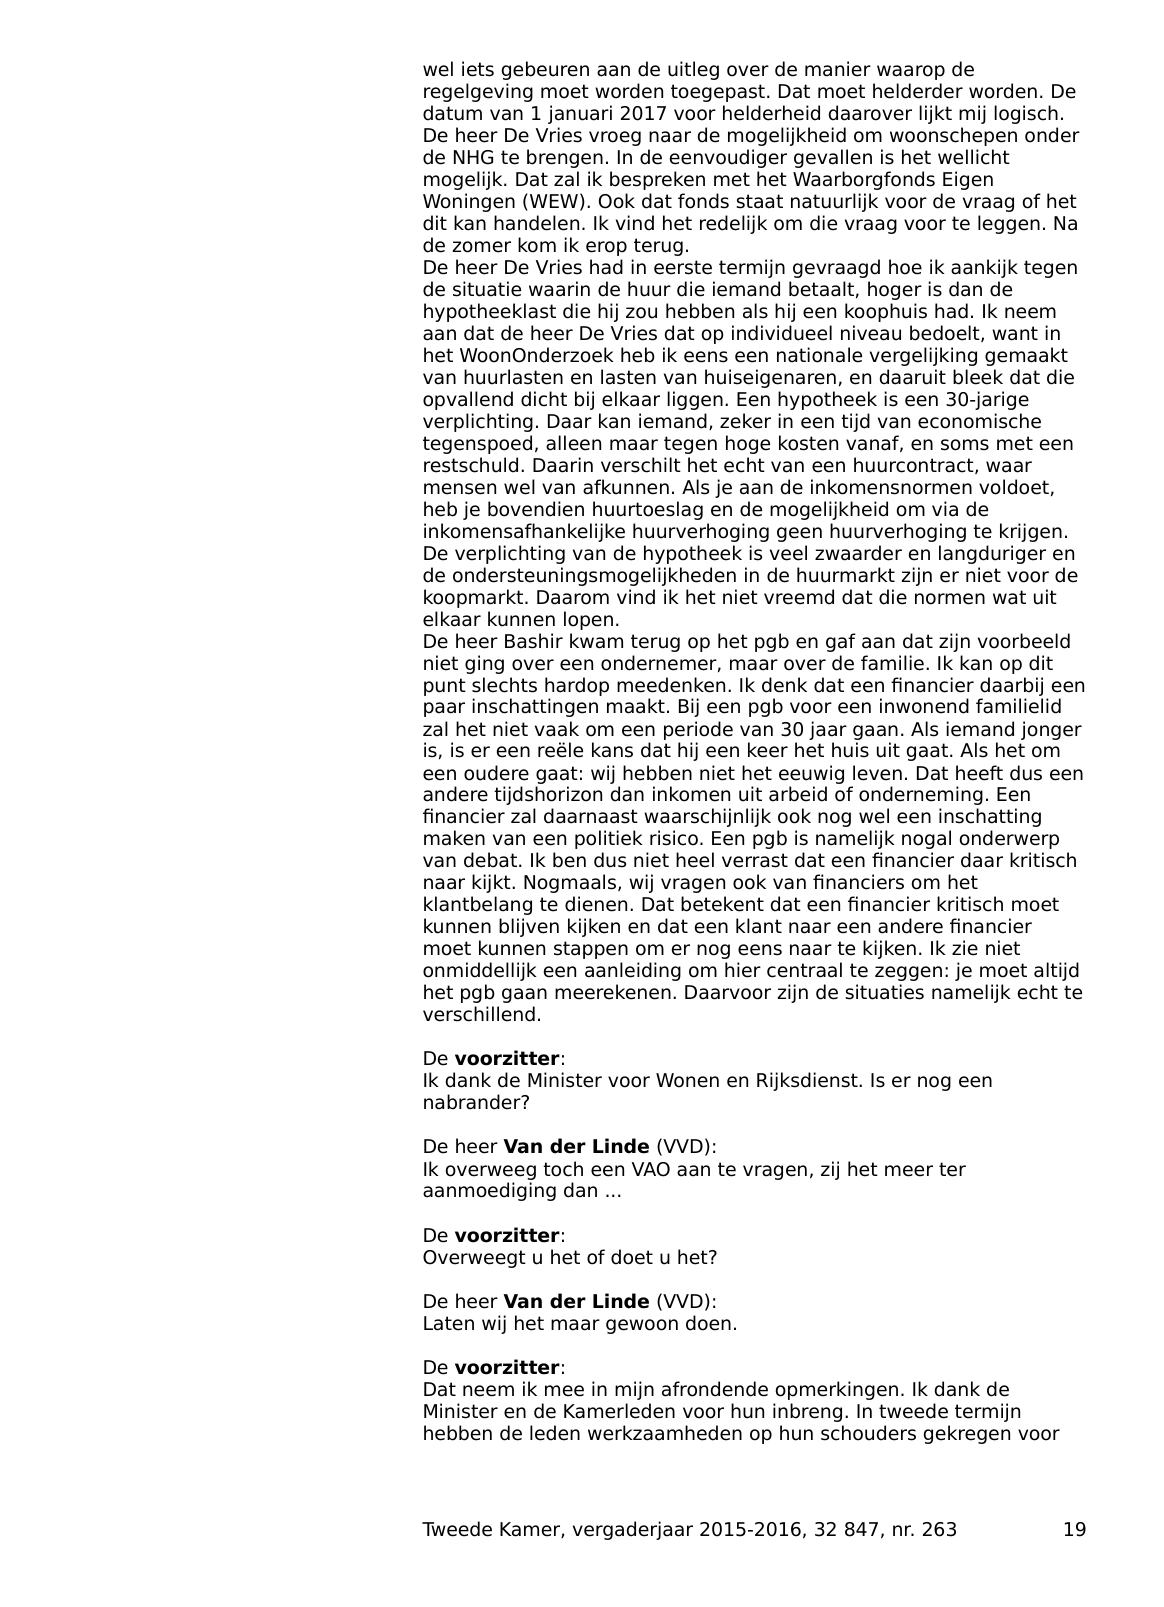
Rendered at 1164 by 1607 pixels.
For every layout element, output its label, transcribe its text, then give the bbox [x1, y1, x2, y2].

text De voorzitter: [422, 1224, 1087, 1247]
text De heer De Vries had in eerste termijn gevraagd hoe ik aankijk tegen de situatie waarin de huur die iemand betaalt, hoger is dan de hypotheeklast die hij zou hebben als hij een koophuis had. Ik neem aan dat de heer De Vries dat op individueel niveau bedoelt, want in het WoonOnderzoek heb ik eens een nationale vergelijking gemaakt van huurlasten en lasten van huiseigenaren, en daaruit bleek dat die opvallend dicht bij elkaar liggen. Een hypotheek is een 30-jarige verplichting. Daar kan iemand, zeker in een tijd van economische tegenspoed, alleen maar tegen hoge kosten vanaf, en soms met een restschuld. Daarin verschilt het echt van een huurcontract, waar mensen wel van afkunnen. Als je aan de inkomensnormen voldoet, heb je bovendien huurtoeslag en de mogelijkheid om via de inkomensafhankelijke huurverhoging geen huurverhoging te krijgen. De verplichting van de hypotheek is veel zwaarder en langduriger en de ondersteuningsmogelijkheden in de huurmarkt zijn er niet voor de koopmarkt. Daarom vind ik het niet vreemd dat die normen wat uit elkaar kunnen lopen. [422, 257, 1087, 631]
text Overweegt u het of doet u het? [422, 1247, 1087, 1268]
text Laten wij het maar gewoon doen. [422, 1313, 1087, 1335]
text Ik dank de Minister voor Wonen en Rijksdienst. Is er nog een nabrander? [422, 1070, 1087, 1114]
text wel iets gebeuren aan de uitleg over de manier waarop de regelgeving moet worden toegepast. Dat moet helderder worden. De datum van 1 januari 2017 voor helderheid daarover lijkt mij logisch. [422, 59, 1087, 125]
text Ik overweeg toch een VAO aan te vragen, zij het meer ter aanmoediging dan ... [422, 1158, 1087, 1202]
text De heer Bashir kwam terug op het pgb en gaf aan dat zijn voorbeeld niet ging over een ondernemer, maar over de familie. Ik kan op dit punt slechts hardop meedenken. Ik denk dat een financier daarbij een paar inschattingen maakt. Bij een pgb voor een inwonend familielid zal het niet vaak om een periode van 30 jaar gaan. Als iemand jonger is, is er een reële kans dat hij een keer het huis uit gaat. Als het om een oudere gaat: wij hebben niet het eeuwig leven. Dat heeft dus een andere tijdshorizon dan inkomen uit arbeid of onderneming. Een financier zal daarnaast waarschijnlijk ook nog wel een inschatting maken van een politiek risico. Een pgb is namelijk nogal onderwerp van debat. Ik ben dus niet heel verrast dat een financier daar kritisch naar kijkt. Nogmaals, wij vragen ook van financiers om het klantbelang te dienen. Dat betekent dat een financier kritisch moet kunnen blijven kijken en dat een klant naar een andere financier moet kunnen stappen om er nog eens naar te kijken. Ik zie niet onmiddellijk een aanleiding om hier centraal te zeggen: je moet altijd het pgb gaan meerekenen. Daarvoor zijn de situaties namelijk echt te verschillend. [422, 631, 1087, 1026]
text De voorzitter: [422, 1357, 1087, 1379]
text De heer Van der Linde (VVD): [422, 1291, 1087, 1313]
text Dat neem ik mee in mijn afrondende opmerkingen. Ik dank de Minister en de Kamerleden voor hun inbreng. In tweede termijn hebben de leden werkzaamheden op hun schouders gekregen voor [422, 1379, 1087, 1445]
text De heer De Vries vroeg naar de mogelijkheid om woonschepen onder de NHG te brengen. In de eenvoudiger gevallen is het wellicht mogelijk. Dat zal ik bespreken met het Waarborgfonds Eigen Woningen (WEW). Ook dat fonds staat natuurlijk voor de vraag of het dit kan handelen. Ik vind het redelijk om die vraag voor te leggen. Na de zomer kom ik erop terug. [422, 125, 1087, 257]
text De heer Van der Linde (VVD): [422, 1136, 1087, 1158]
text De voorzitter: [422, 1048, 1087, 1070]
